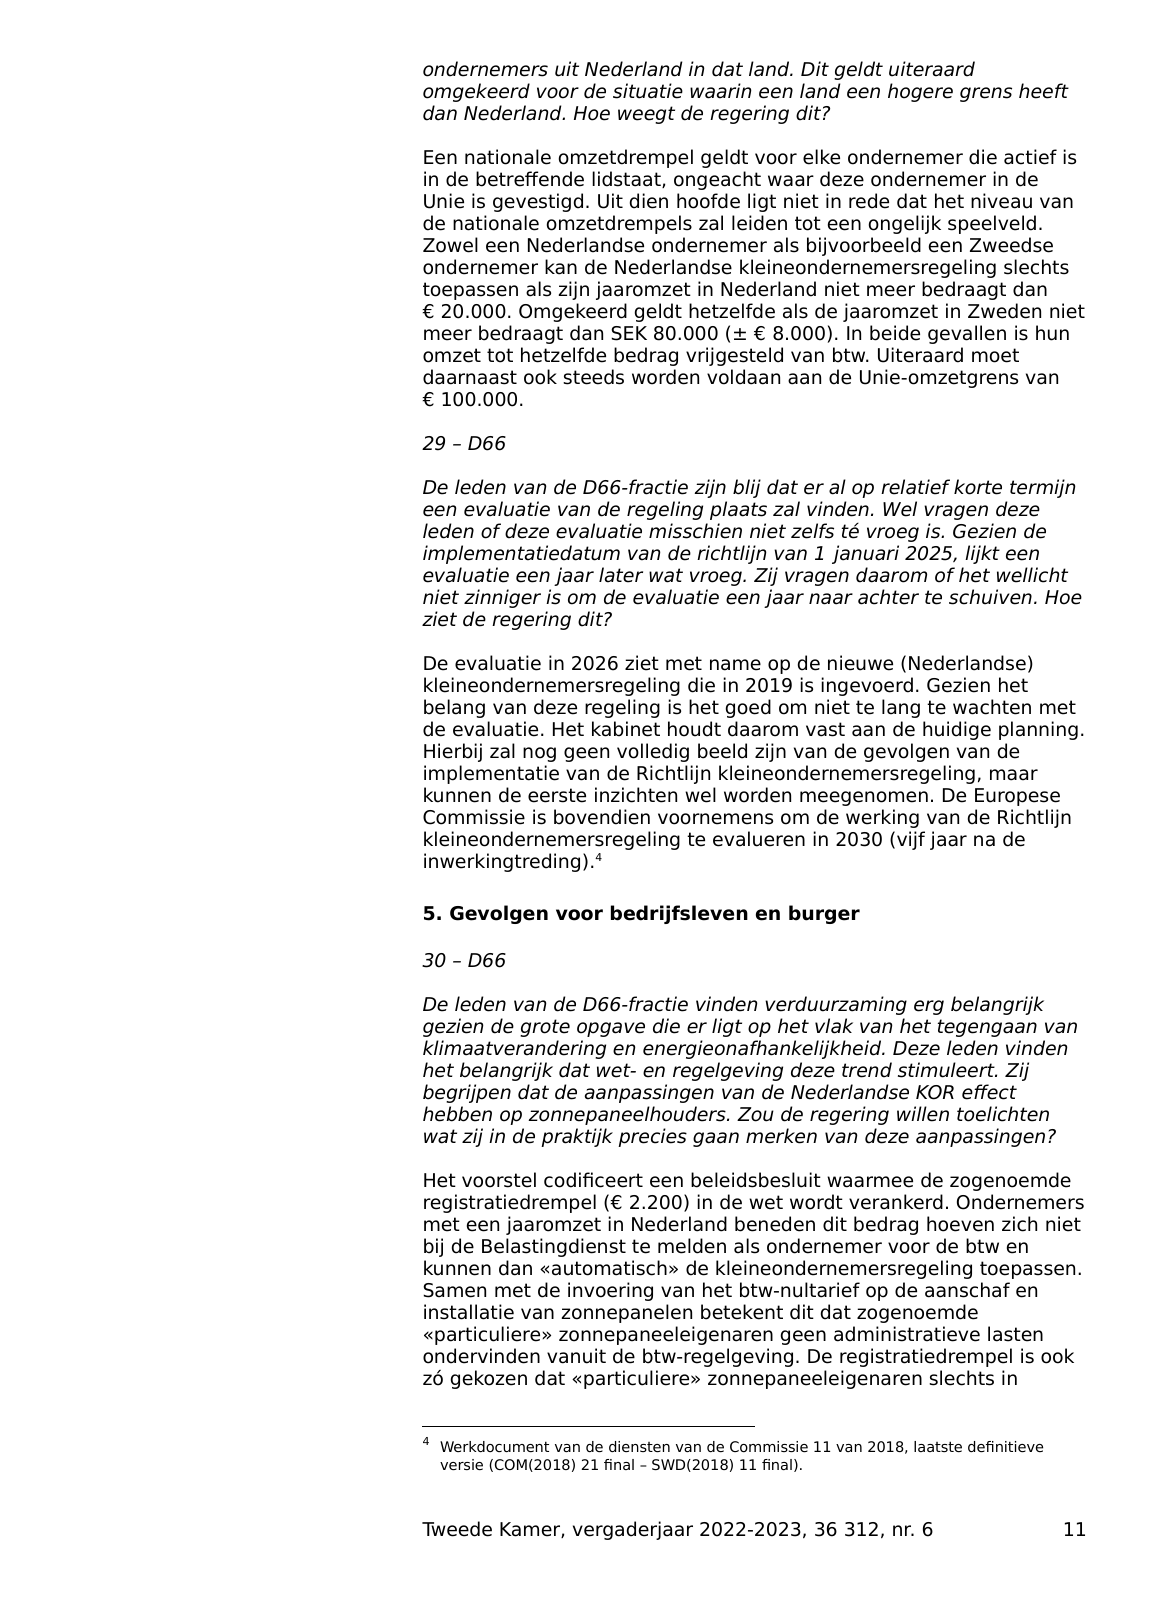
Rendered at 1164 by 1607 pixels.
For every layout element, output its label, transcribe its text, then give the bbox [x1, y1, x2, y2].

text ondernemers uit Nederland in dat land. Dit geldt uiteraard omgekeerd voor de situatie waarin een land een hogere grens heeft dan Nederland. Hoe weegt de regering dit? [422, 59, 1087, 125]
text De evaluatie in 2026 ziet met name op de nieuwe (Nederlandse) kleineondernemersregeling die in 2019 is ingevoerd. Gezien het belang van deze regeling is het goed om niet te lang te wachten met de evaluatie. Het kabinet houdt daarom vast aan de huidige planning. Hierbij zal nog geen volledig beeld zijn van de gevolgen van de implementatie van de Richtlijn kleineondernemersregeling, maar kunnen de eerste inzichten wel worden meegenomen. De Europese Commissie is bovendien voornemens om de werking van de Richtlijn kleineondernemersregeling te evalueren in 2030 (vijf jaar na de inwerkingtreding). [422, 653, 1087, 873]
text Een nationale omzetdrempel geldt voor elke ondernemer die actief is in de betreffende lidstaat, ongeacht waar deze ondernemer in de Unie is gevestigd. Uit dien hoofde ligt niet in rede dat het niveau van de nationale omzetdrempels zal leiden tot een ongelijk speelveld. Zowel een Nederlandse ondernemer als bijvoorbeeld een Zweedse ondernemer kan de Nederlandse kleineondernemersregeling slechts toepassen als zijn jaaromzet in Nederland niet meer bedraagt dan € 20.000. Omgekeerd geldt hetzelfde als de jaaromzet in Zweden niet meer bedraagt dan SEK 80.000 (± € 8.000). In beide gevallen is hun omzet tot hetzelfde bedrag vrijgesteld van btw. Uiteraard moet daarnaast ook steeds worden voldaan aan de Unie-omzetgrens van € 100.000. [422, 147, 1087, 411]
text Het voorstel codificeert een beleidsbesluit waarmee de zogenoemde registratiedrempel (€ 2.200) in de wet wordt verankerd. Ondernemers met een jaaromzet in Nederland beneden dit bedrag hoeven zich niet bij de Belastingdienst te melden als ondernemer voor de btw en kunnen dan «automatisch» de kleineondernemersregeling toepassen. Samen met de invoering van het btw-nultarief op de aanschaf en installatie van zonnepanelen betekent dit dat zogenoemde «particuliere» zonnepaneeleigenaren geen administratieve lasten ondervinden vanuit de btw-regelgeving. De registratiedrempel is ook zó gekozen dat «particuliere» zonnepaneeleigenaren slechts in [422, 1170, 1087, 1390]
subtitle 30 – D66 [422, 950, 1087, 972]
subtitle 29 – D66 [422, 433, 1087, 455]
text De leden van de D66-fractie zijn blij dat er al op relatief korte termijn een evaluatie van de regeling plaats zal vinden. Wel vragen deze leden of deze evaluatie misschien niet zelfs té vroeg is. Gezien de implementatiedatum van de richtlijn van 1 januari 2025, lijkt een evaluatie een jaar later wat vroeg. Zij vragen daarom of het wellicht niet zinniger is om de evaluatie een jaar naar achter te schuiven. Hoe ziet de regering dit? [422, 477, 1087, 631]
text Werkdocument van de diensten van de Commissie 11 van 2018, laatste definitieve versie (COM(2018) 21 final – SWD(2018) 11 final). [422, 1435, 1087, 1474]
subtitle 5. Gevolgen voor bedrijfsleven en burger [422, 903, 1087, 925]
text De leden van de D66-fractie vinden verduurzaming erg belangrijk gezien de grote opgave die er ligt op het vlak van het tegengaan van klimaatverandering en energieonafhankelijkheid. Deze leden vinden het belangrijk dat wet- en regelgeving deze trend stimuleert. Zij begrijpen dat de aanpassingen van de Nederlandse KOR effect hebben op zonnepaneelhouders. Zou de regering willen toelichten wat zij in de praktijk precies gaan merken van deze aanpassingen? [422, 994, 1087, 1148]
